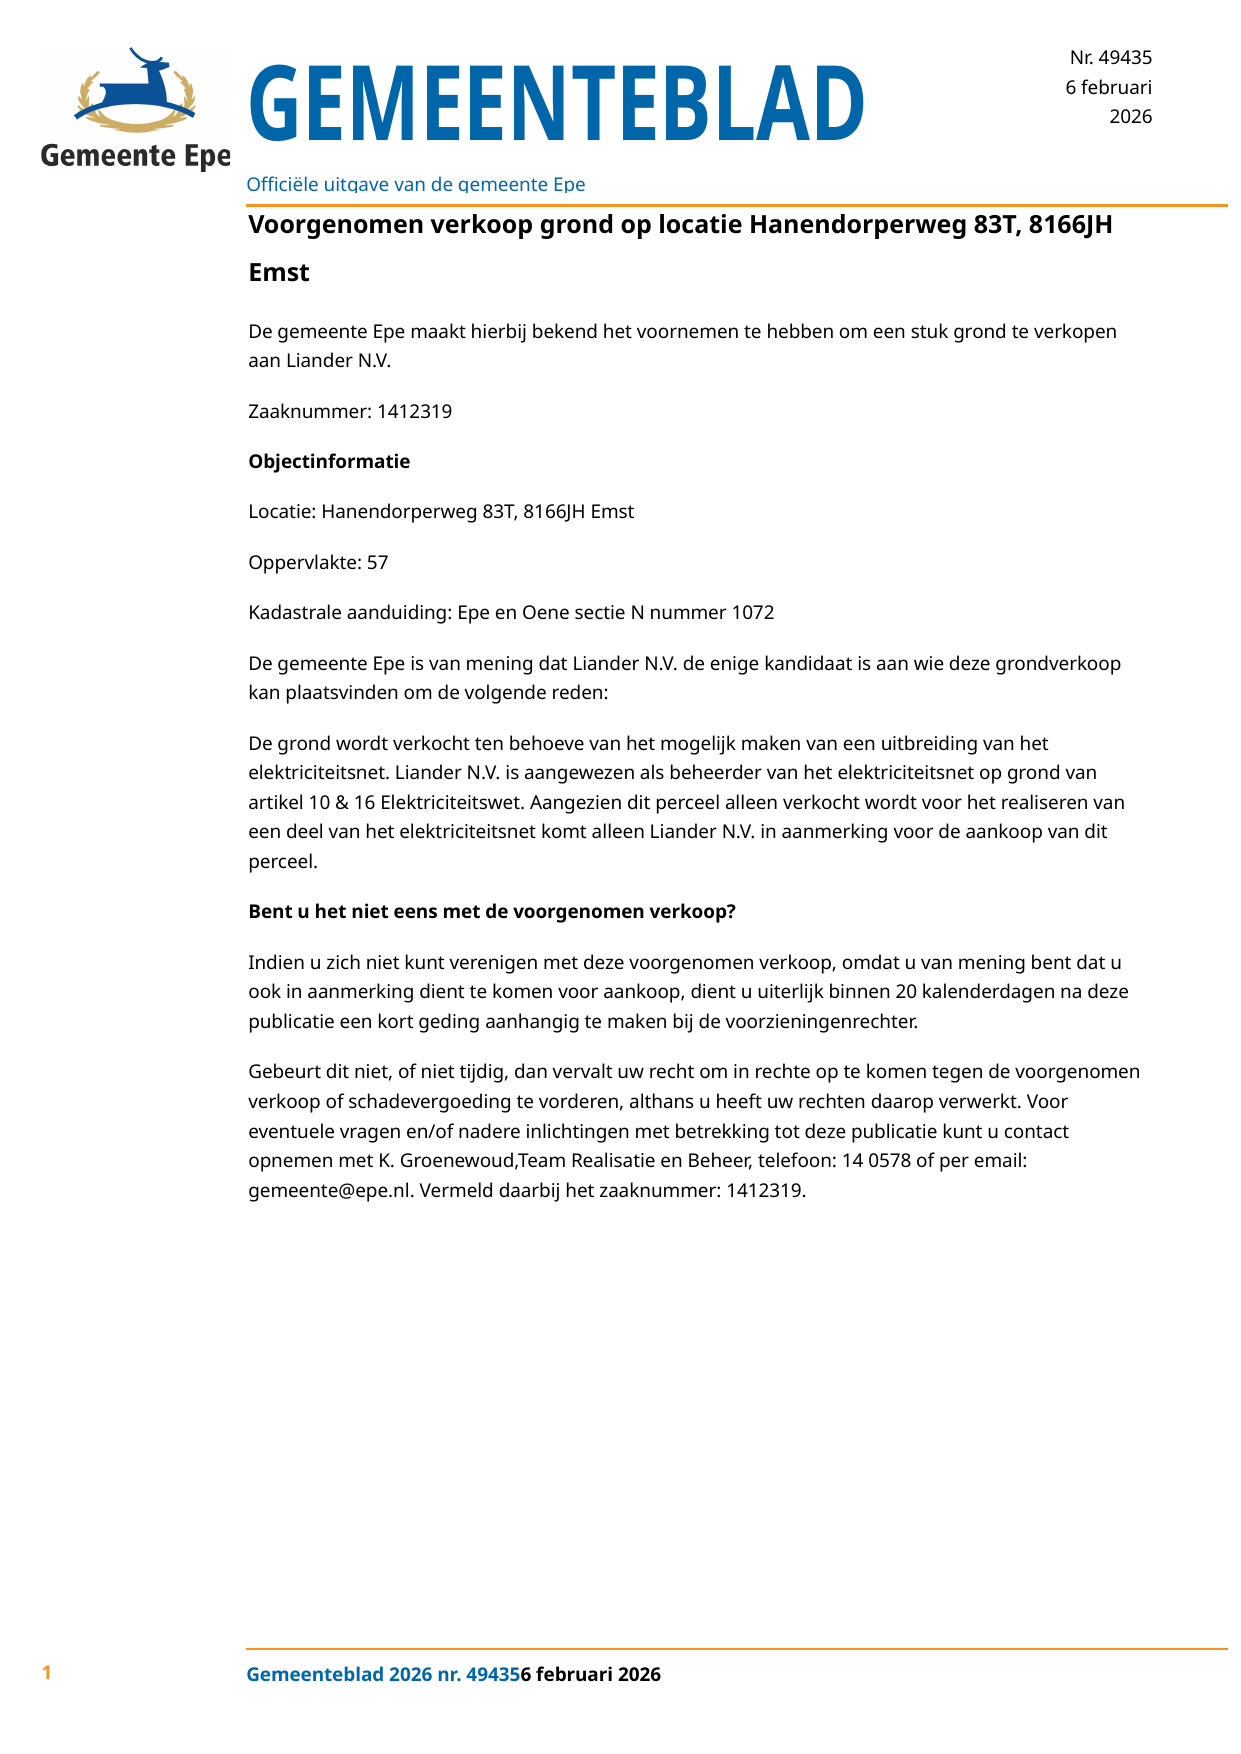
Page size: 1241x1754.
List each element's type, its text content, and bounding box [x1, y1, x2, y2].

text Bent u het niet eens met de voorgenomen verkoop? [248, 899, 1152, 924]
text Kadastrale aanduiding: Epe en Oene sectie N nummer 1072 [248, 599, 1152, 625]
text Zaaknummer: 1412319 [248, 398, 1152, 424]
text Locatie: Hanendorperweg 83T, 8166JH Emst [248, 499, 1152, 524]
text Indien u zich niet kunt verenigen met deze voorgenomen verkoop, omdat u van mening bent dat u ook in aanmerking dient te komen voor aankoop, dient u uiterlijk binnen 20 kalenderdagen na deze publicatie een kort geding aanhangig te maken bij de voorzieningenrechter. [248, 949, 1152, 1034]
text Objectinformatie [248, 448, 1152, 474]
text De grond wordt verkocht ten behoeve van het mogelijk maken van een uitbreiding van het elektriciteitsnet. Liander N.V. is aangewezen als beheerder van het elektriciteitsnet op grond van artikel 10 & 16 Elektriciteitswet. Aangezien dit perceel alleen verkocht wordt voor het realiseren van een deel van het elektriciteitsnet komt alleen Liander N.V. in aanmerking voor de aankoop van dit perceel. [248, 730, 1152, 874]
text De gemeente Epe is van mening dat Liander N.V. de enige kandidaat is aan wie deze grondverkoop kan plaatsvinden om de volgende reden: [248, 650, 1152, 705]
text De gemeente Epe maakt hierbij bekend het voornemen te hebben om een stuk grond te verkopen aan Liander N.V. [248, 318, 1152, 373]
text Gebeurt dit niet, of niet tijdig, dan vervalt uw recht om in rechte op te komen tegen de voorgenomen verkoop of schadevergoeding te vorderen, althans u heeft uw rechten daarop verwerkt. Voor eventuele vragen en/of nadere inlichtingen met betrekking tot deze publicatie kunt u contact opnemen met K. Groenewoud,Team Realisatie en Beheer, telefoon: 14 0578 of per email: gemeente@epe.nl. Vermeld daarbij het zaaknummer: 1412319. [248, 1059, 1152, 1203]
picture [41, 47, 231, 172]
text Voorgenomen verkoop grond op locatie Hanendorperweg 83T, 8166JH Emst [248, 207, 1152, 288]
text Oppervlakte: 57 [248, 549, 1152, 575]
